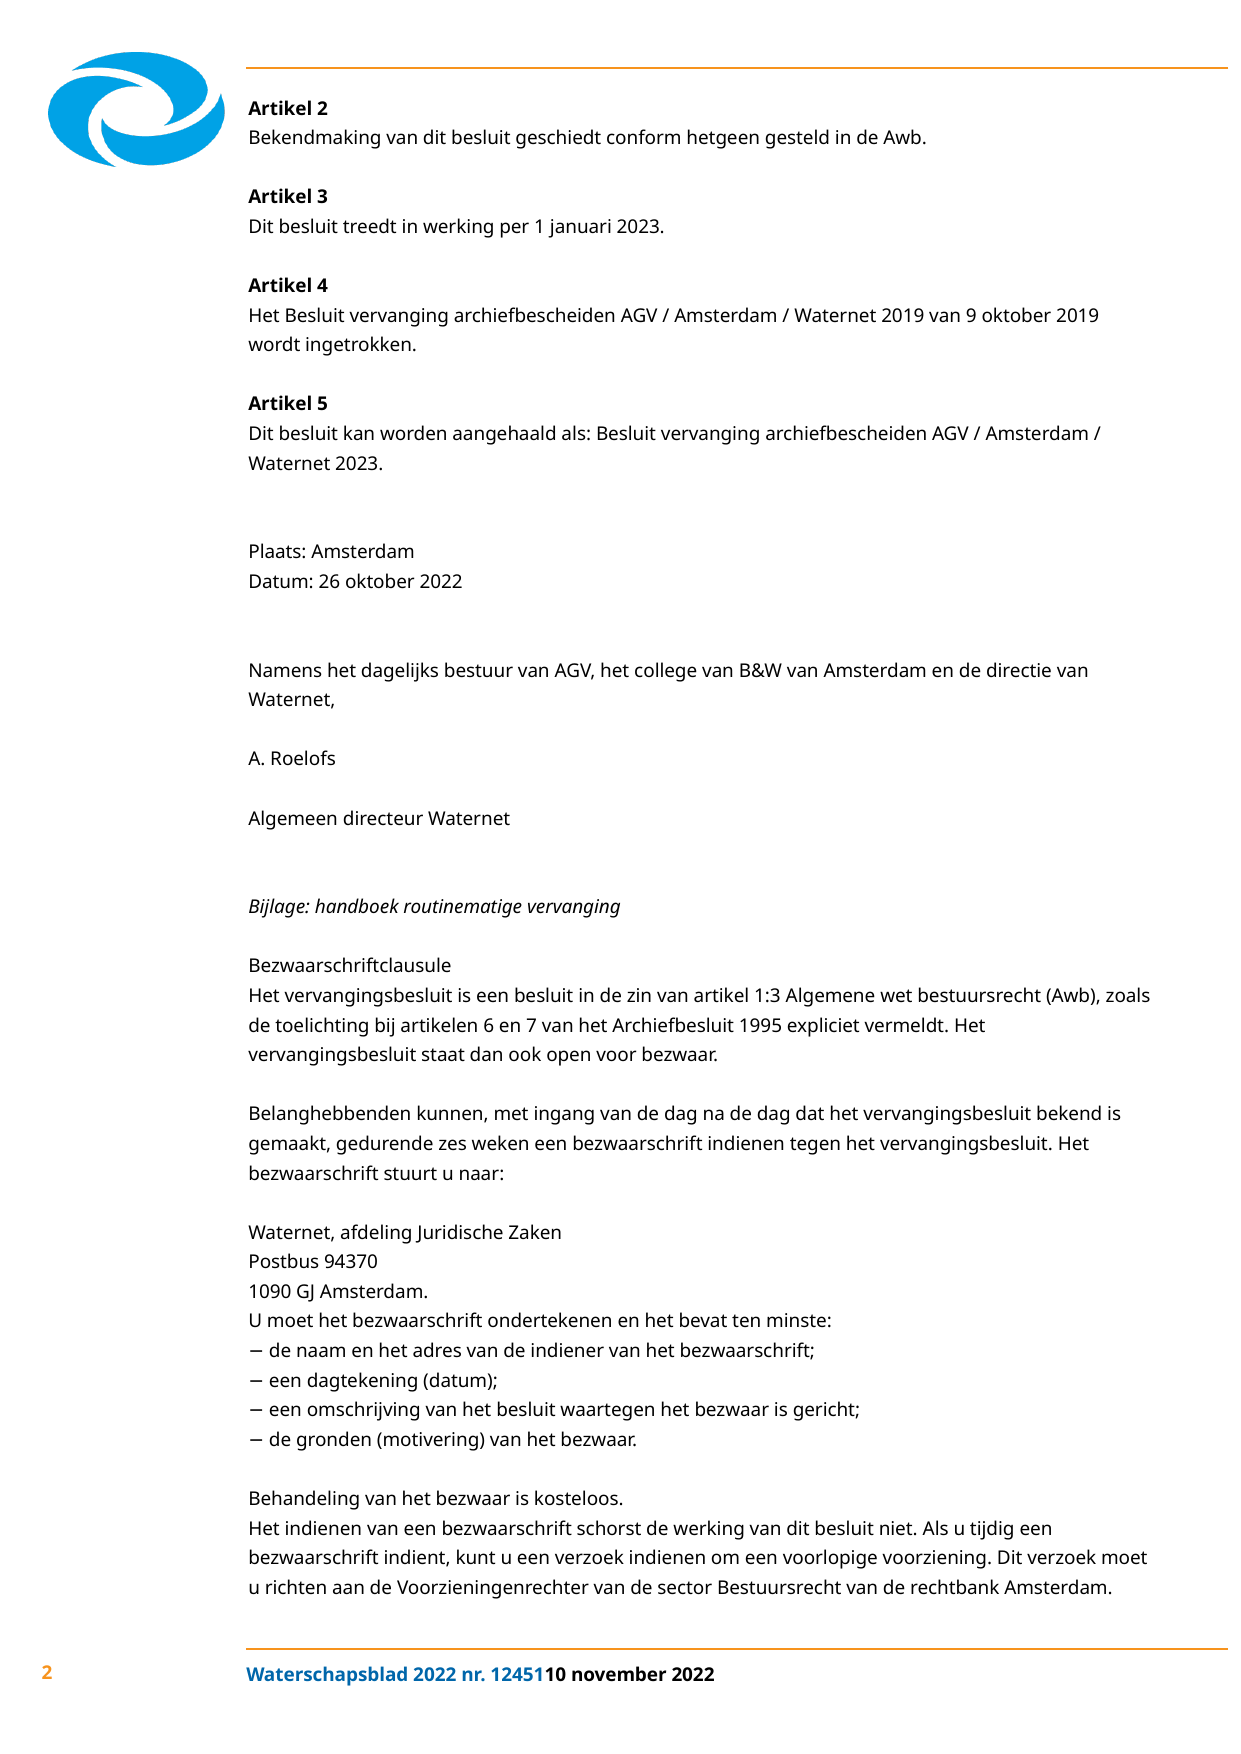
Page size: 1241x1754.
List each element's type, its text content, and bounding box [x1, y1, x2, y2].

text A. Roelofs [248, 746, 1152, 771]
text Artikel 4 [248, 272, 1152, 298]
text − een omschrijving van het besluit waartegen het bezwaar is gericht; [248, 1396, 1152, 1422]
text Datum: 26 oktober 2022 [248, 568, 1152, 594]
text Artikel 5 [248, 391, 1152, 416]
text − de gronden (motivering) van het bezwaar. [248, 1426, 1152, 1452]
text U moet het bezwaarschrift ondertekenen en het bevat ten minste: [248, 1308, 1152, 1333]
text Plaats: Amsterdam [248, 538, 1152, 564]
text Postbus 94370 [248, 1248, 1152, 1274]
text Belanghebbenden kunnen, met ingang van de dag na de dag dat het vervangingsbesluit bekend is gemaakt, gedurende zes weken een bezwaarschrift indienen tegen het vervangingsbesluit. Het bezwaarschrift stuurt u naar: [248, 1101, 1152, 1186]
text Het vervangingsbesluit is een besluit in de zin van artikel 1:3 Algemene wet bestuursrecht (Awb), zoals de toelichting bij artikelen 6 en 7 van het Archiefbesluit 1995 expliciet vermeldt. Het vervangingsbesluit staat dan ook open voor bezwaar. [248, 982, 1152, 1067]
text Het Besluit vervanging archiefbescheiden AGV / Amsterdam / Waternet 2019 van 9 oktober 2019 wordt ingetrokken. [248, 302, 1152, 357]
text − de naam en het adres van de indiener van het bezwaarschrift; [248, 1337, 1152, 1363]
text Bekendmaking van dit besluit geschiedt conform hetgeen gesteld in de Awb. [248, 124, 1152, 150]
text Dit besluit treedt in werking per 1 januari 2023. [248, 213, 1152, 239]
text Behandeling van het bezwaar is kosteloos. [248, 1485, 1152, 1511]
text Dit besluit kan worden aangehaald als: Besluit vervanging archiefbescheiden AGV / Amsterdam / [248, 420, 1152, 446]
text Artikel 2 [248, 95, 1152, 121]
text Artikel 3 [248, 183, 1152, 209]
text Waternet 2023. [248, 450, 1152, 476]
text Bezwaarschriftclausule [248, 953, 1152, 978]
text Algemeen directeur Waternet [248, 805, 1152, 831]
text − een dagtekening (datum); [248, 1367, 1152, 1393]
text Bijlage: handboek routinematige vervanging [248, 893, 1152, 919]
picture [41, 47, 231, 172]
text Waternet, afdeling Juridische Zaken [248, 1219, 1152, 1245]
text Namens het dagelijks bestuur van AGV, het college van B&W van Amsterdam en de directie van Waternet, [248, 657, 1152, 712]
text 1090 GJ Amsterdam. [248, 1278, 1152, 1304]
text Het indienen van een bezwaarschrift schorst de werking van dit besluit niet. Als u tijdig een bezwaarschrift indient, kunt u een verzoek indienen om een voorlopige voorziening. Dit verzoek moet u richten aan de Voorzieningenrechter van de sector Bestuursrecht van de rechtbank Amsterdam. [248, 1515, 1152, 1600]
